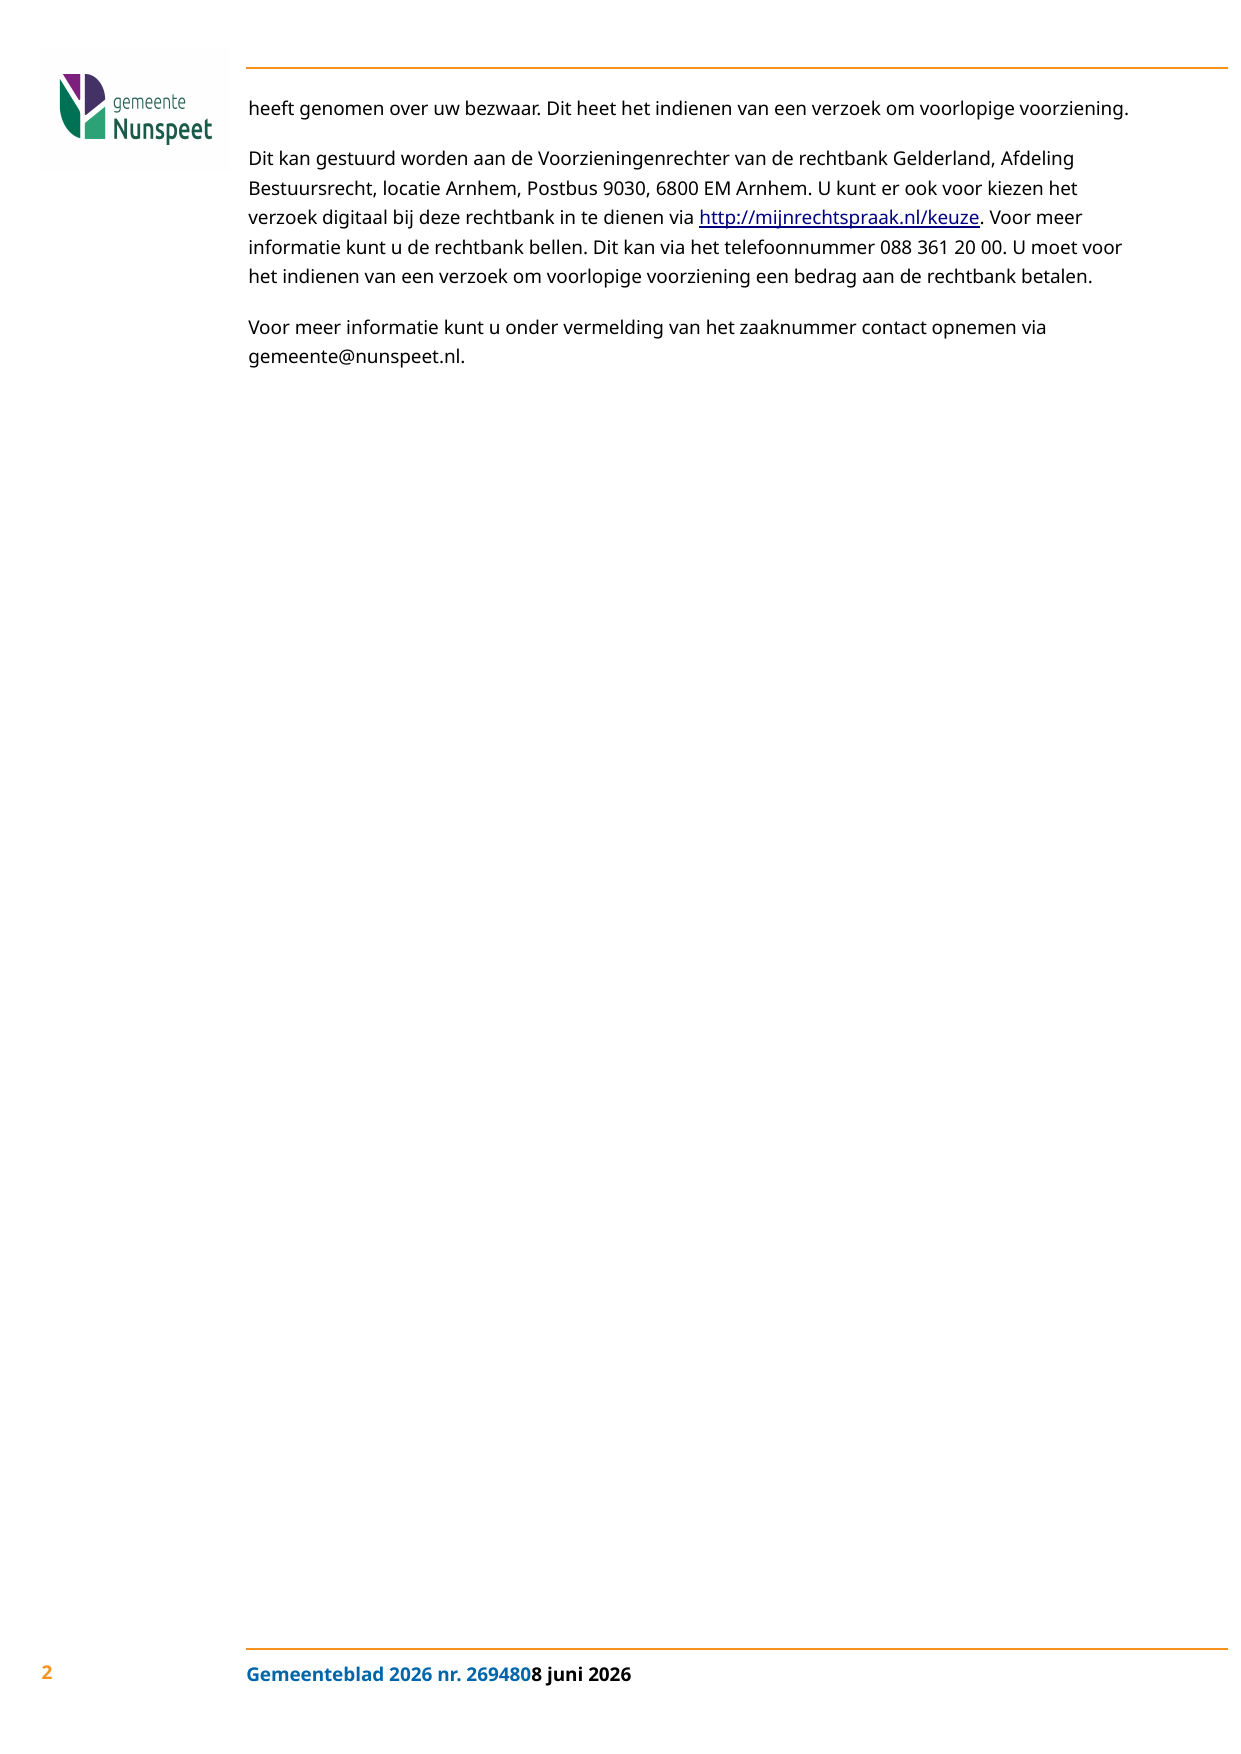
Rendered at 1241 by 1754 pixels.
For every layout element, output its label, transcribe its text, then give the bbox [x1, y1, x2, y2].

text Voor meer informatie kunt u onder vermelding van het zaaknummer contact opnemen via gemeente@nunspeet.nl. [248, 314, 1152, 369]
text heeft genomen over uw bezwaar. Dit heet het indienen van een verzoek om voorlopige voorziening. [248, 95, 1152, 121]
text Dit kan gestuurd worden aan de Voorzieningenrechter van de rechtbank Gelderland, Afdeling Bestuursrecht, locatie Arnhem, Postbus 9030, 6800 EM Arnhem. U kunt er ook voor kiezen het verzoek digitaal bij deze rechtbank in te dienen via http://mijnrechtspraak.nl/keuze. Voor meer informatie kunt u de rechtbank bellen. Dit kan via het telefoonnummer 088 361 20 00. U moet voor het indienen van een verzoek om voorlopige voorziening een bedrag aan de rechtbank betalen. [248, 145, 1152, 289]
picture [41, 47, 231, 172]
